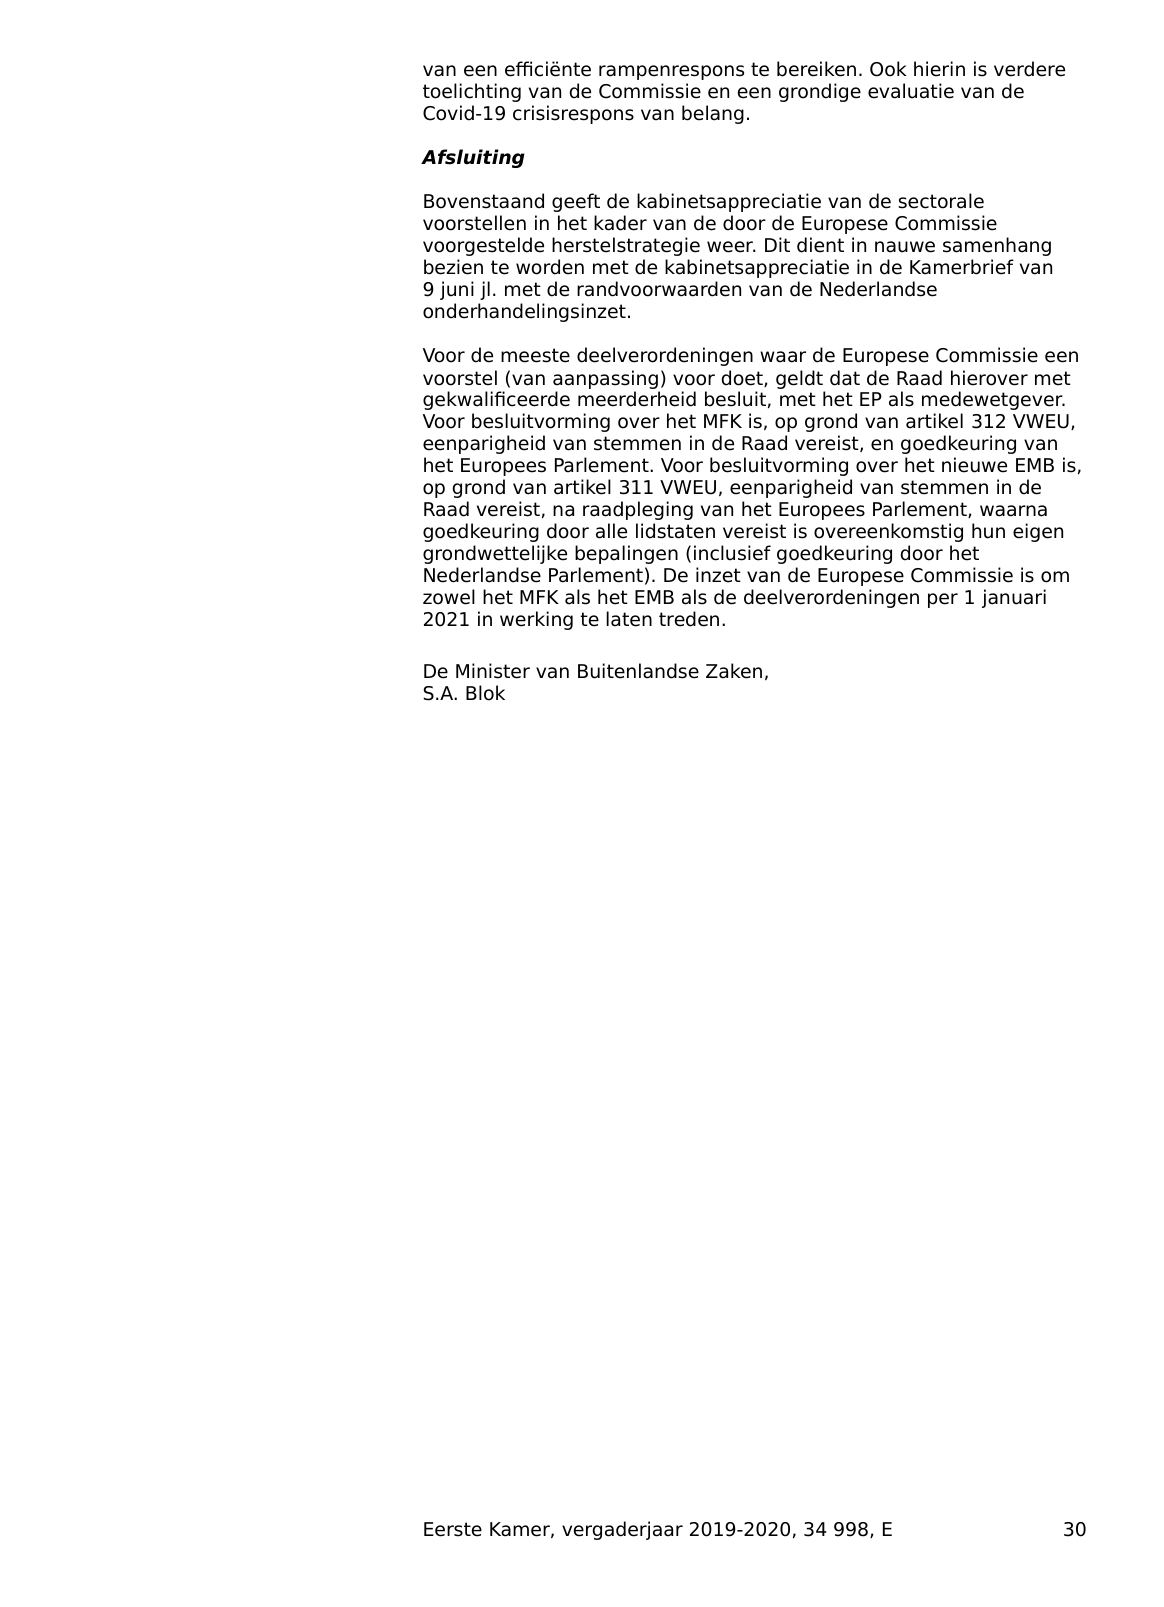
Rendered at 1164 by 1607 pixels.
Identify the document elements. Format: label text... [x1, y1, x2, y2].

text Voor de meeste deelverordeningen waar de Europese Commissie een voorstel (van aanpassing) voor doet, geldt dat de Raad hierover met gekwalificeerde meerderheid besluit, met het EP als medewetgever. Voor besluitvorming over het MFK is, op grond van artikel 312 VWEU, eenparigheid van stemmen in de Raad vereist, en goedkeuring van het Europees Parlement. Voor besluitvorming over het nieuwe EMB is, op grond van artikel 311 VWEU, eenparigheid van stemmen in de Raad vereist, na raadpleging van het Europees Parlement, waarna goedkeuring door alle lidstaten vereist is overeenkomstig hun eigen grondwettelijke bepalingen (inclusief goedkeuring door het Nederlandse Parlement). De inzet van de Europese Commissie is om zowel het MFK als het EMB als de deelverordeningen per 1 januari 2021 in werking te laten treden. [422, 345, 1087, 631]
text Bovenstaand geeft de kabinetsappreciatie van de sectorale voorstellen in het kader van de door de Europese Commissie voorgestelde herstelstrategie weer. Dit dient in nauwe samenhang bezien te worden met de kabinetsappreciatie in de Kamerbrief van 9 juni jl. met de randvoorwaarden van de Nederlandse onderhandelingsinzet. [422, 191, 1087, 323]
text van een efficiënte rampenrespons te bereiken. Ook hierin is verdere toelichting van de Commissie en een grondige evaluatie van de Covid-19 crisisrespons van belang. [422, 59, 1087, 125]
text De Minister van Buitenlandse Zaken, S.A. Blok [422, 661, 1087, 705]
subtitle Afsluiting [422, 147, 1087, 169]
